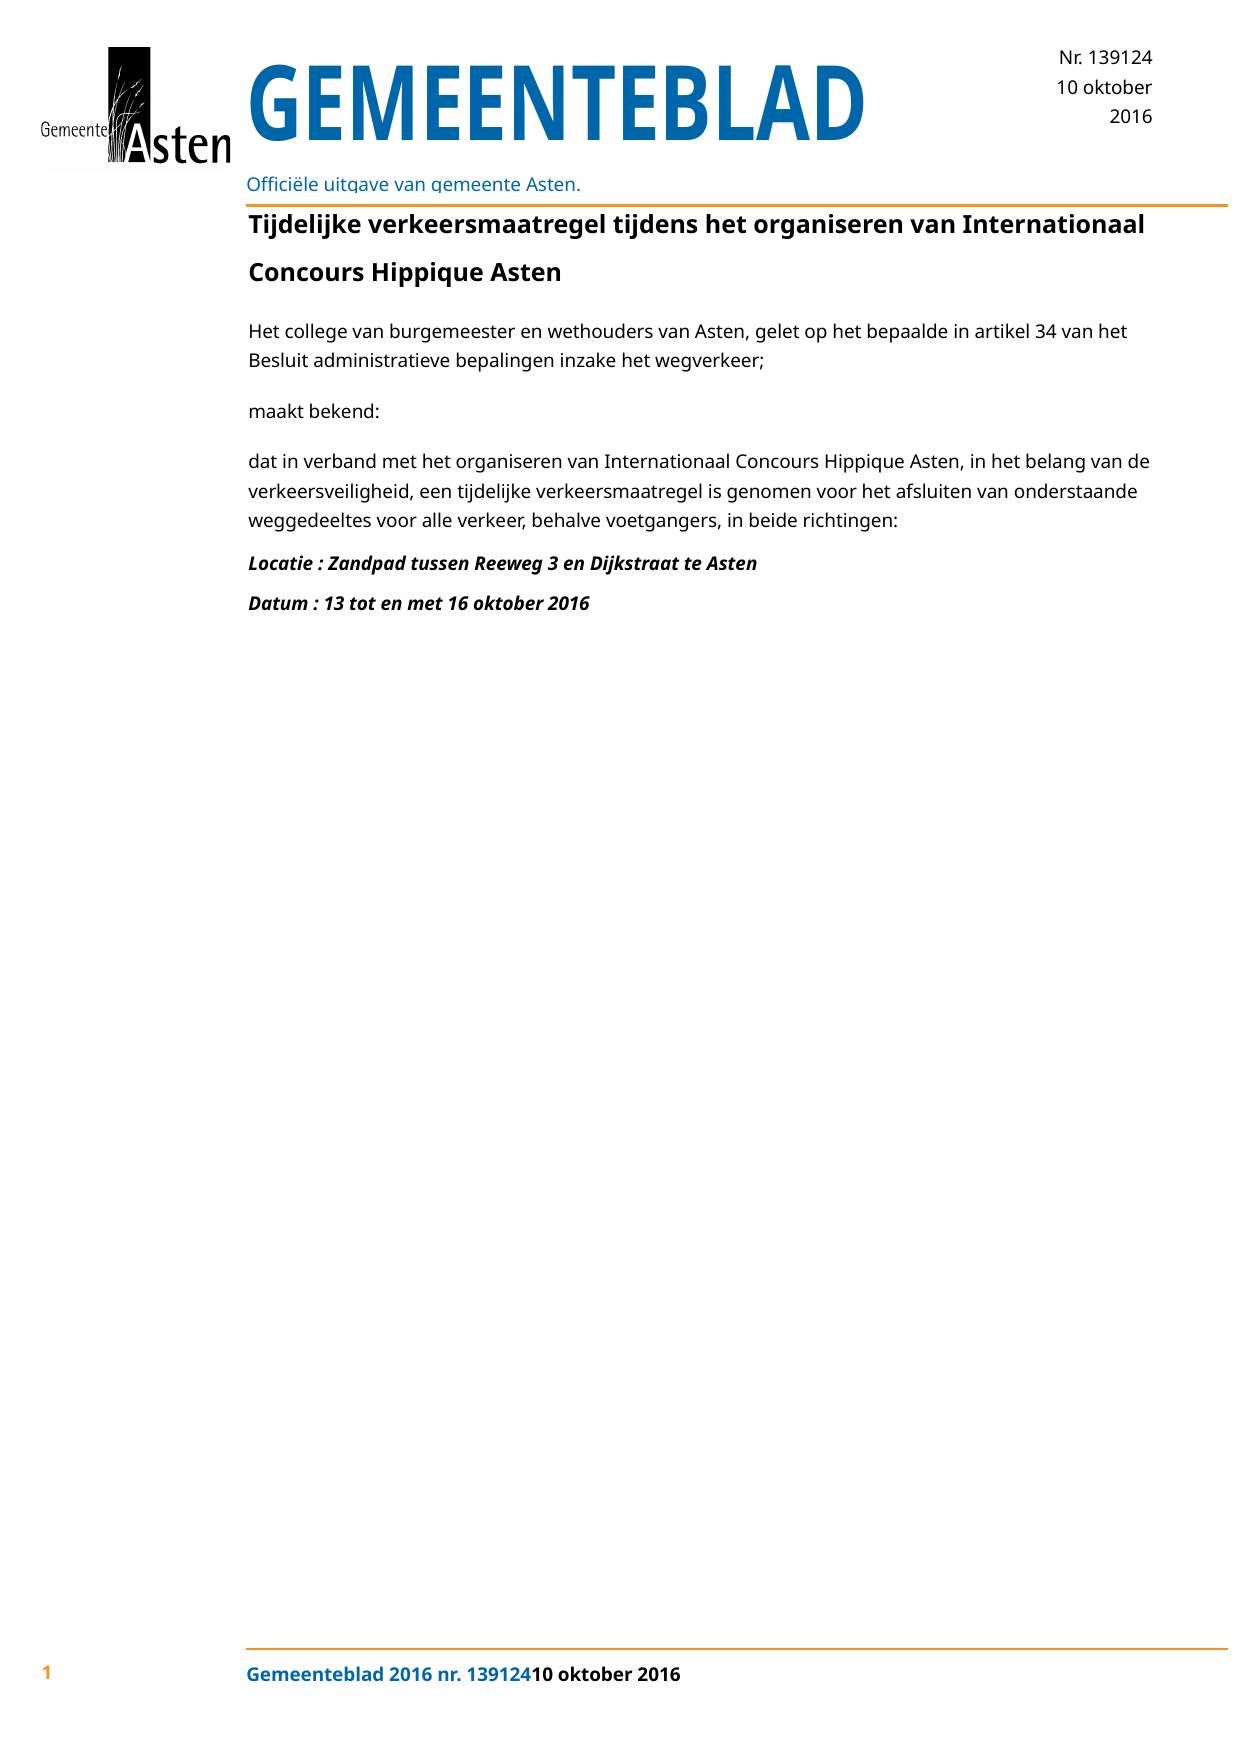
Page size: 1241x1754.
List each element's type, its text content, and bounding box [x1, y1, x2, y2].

text Locatie : Zandpad tussen Reeweg 3 en Dijkstraat te Asten [248, 551, 1152, 576]
text Het college van burgemeester en wethouders van Asten, gelet op het bepaalde in artikel 34 van het Besluit administratieve bepalingen inzake het wegverkeer; [248, 318, 1152, 373]
text Tijdelijke verkeersmaatregel tijdens het organiseren van Internationaal Concours Hippique Asten [248, 207, 1152, 288]
text Datum : 13 tot en met 16 oktober 2016 [248, 590, 1152, 616]
picture [41, 47, 231, 172]
text maakt bekend: [248, 398, 1152, 424]
text dat in verband met het organiseren van Internationaal Concours Hippique Asten, in het belang van de verkeersveiligheid, een tijdelijke verkeersmaatregel is genomen voor het afsluiten van onderstaande weggedeeltes voor alle verkeer, behalve voetgangers, in beide richtingen: [248, 448, 1152, 533]
